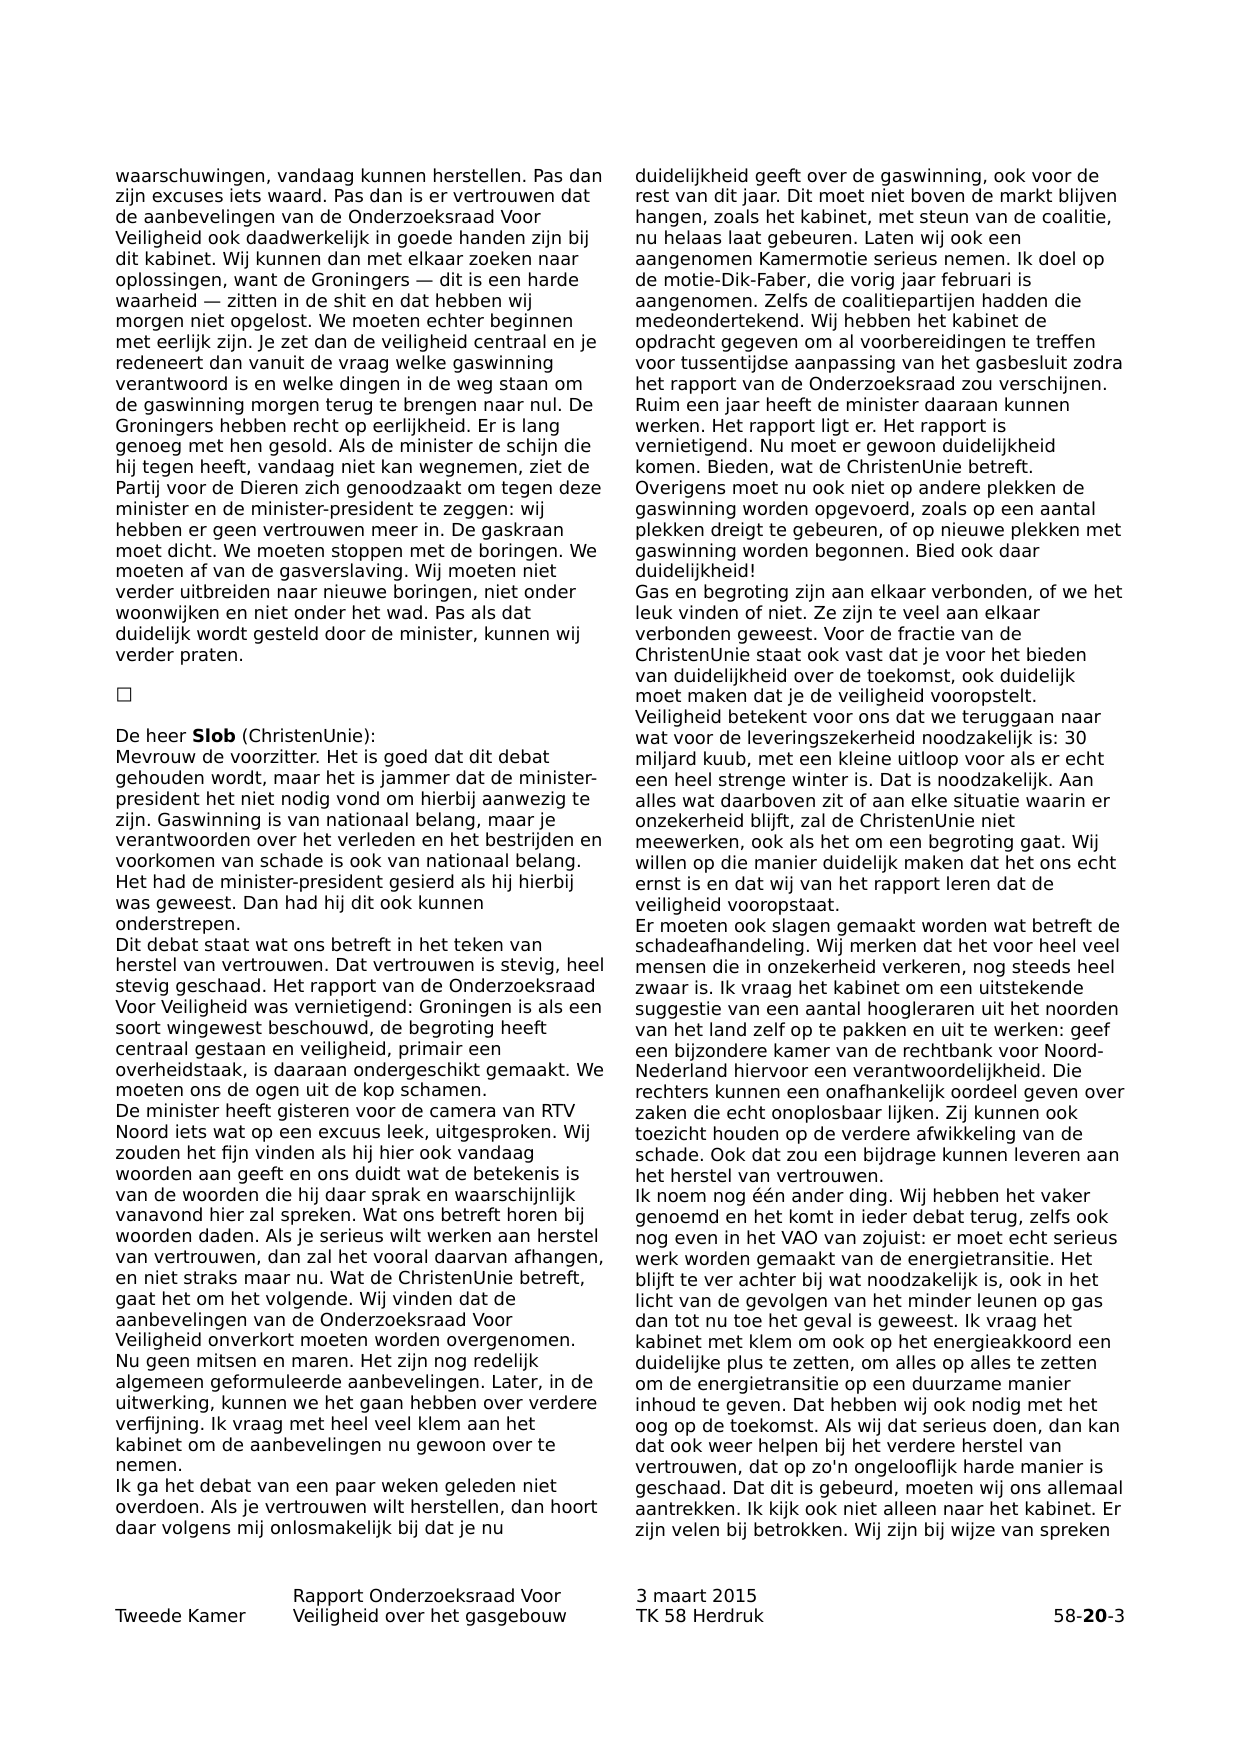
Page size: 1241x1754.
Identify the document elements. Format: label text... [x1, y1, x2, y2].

text ⬜ [115, 685, 605, 706]
text Ik ga het debat van een paar weken geleden niet overdoen. Als je vertrouwen wilt herstellen, dan hoort daar volgens mij onlosmakelijk bij dat je nu [115, 1476, 605, 1538]
text waarschuwingen, vandaag kunnen herstellen. Pas dan zijn excuses iets waard. Pas dan is er vertrouwen dat de aanbevelingen van de Onderzoeksraad Voor Veiligheid ook daadwerkelijk in goede handen zijn bij dit kabinet. Wij kunnen dan met elkaar zoeken naar oplossingen, want de Groningers — dit is een harde waarheid — zitten in de shit en dat hebben wij morgen niet opgelost. We moeten echter beginnen met eerlijk zijn. Je zet dan de veiligheid centraal en je redeneert dan vanuit de vraag welke gaswinning verantwoord is en welke dingen in de weg staan om de gaswinning morgen terug te brengen naar nul. De Groningers hebben recht op eerlijkheid. Er is lang genoeg met hen gesold. Als de minister de schijn die hij tegen heeft, vandaag niet kan wegnemen, ziet de Partij voor de Dieren zich genoodzaakt om tegen deze minister en de minister-president te zeggen: wij hebben er geen vertrouwen meer in. De gaskraan moet dicht. We moeten stoppen met de boringen. We moeten af van de gasverslaving. Wij moeten niet verder uitbreiden naar nieuwe boringen, niet onder woonwijken en niet onder het wad. Pas als dat duidelijk wordt gesteld door de minister, kunnen wij verder praten. [115, 165, 605, 665]
text Dit debat staat wat ons betreft in het teken van herstel van vertrouwen. Dat vertrouwen is stevig, heel stevig geschaad. Het rapport van de Onderzoeksraad Voor Veiligheid was vernietigend: Groningen is als een soort wingewest beschouwd, de begroting heeft centraal gestaan en veiligheid, primair een overheidstaak, is daaraan ondergeschikt gemaakt. We moeten ons de ogen uit de kop schamen. [115, 934, 605, 1101]
text De minister heeft gisteren voor de camera van RTV Noord iets wat op een excuus leek, uitgesproken. Wij zouden het fijn vinden als hij hier ook vandaag woorden aan geeft en ons duidt wat de betekenis is van de woorden die hij daar sprak en waarschijnlijk vanavond hier zal spreken. Wat ons betreft horen bij woorden daden. Als je serieus wilt werken aan herstel van vertrouwen, dan zal het vooral daarvan afhangen, en niet straks maar nu. Wat de ChristenUnie betreft, gaat het om het volgende. Wij vinden dat de aanbevelingen van de Onderzoeksraad Voor Veiligheid onverkort moeten worden overgenomen. Nu geen mitsen en maren. Het zijn nog redelijk algemeen geformuleerde aanbevelingen. Later, in de uitwerking, kunnen we het gaan hebben over verdere verfijning. Ik vraag met heel veel klem aan het kabinet om de aanbevelingen nu gewoon over te nemen. [115, 1101, 605, 1476]
text De heer Slob (ChristenUnie): [115, 726, 605, 747]
text Er moeten ook slagen gemaakt worden wat betreft de schadeafhandeling. Wij merken dat het voor heel veel mensen die in onzekerheid verkeren, nog steeds heel zwaar is. Ik vraag het kabinet om een uitstekende suggestie van een aantal hoogleraren uit het noorden van het land zelf op te pakken en uit te werken: geef een bijzondere kamer van de rechtbank voor Noord-Nederland hiervoor een verantwoordelijkheid. Die rechters kunnen een onafhankelijk oordeel geven over zaken die echt onoplosbaar lijken. Zij kunnen ook toezicht houden op de verdere afwikkeling van de schade. Ook dat zou een bijdrage kunnen leveren aan het herstel van vertrouwen. [635, 915, 1125, 1186]
text duidelijkheid geeft over de gaswinning, ook voor de rest van dit jaar. Dit moet niet boven de markt blijven hangen, zoals het kabinet, met steun van de coalitie, nu helaas laat gebeuren. Laten wij ook een aangenomen Kamermotie serieus nemen. Ik doel op de motie-Dik-Faber, die vorig jaar februari is aangenomen. Zelfs de coalitiepartijen hadden die medeondertekend. Wij hebben het kabinet de opdracht gegeven om al voorbereidingen te treffen voor tussentijdse aanpassing van het gasbesluit zodra het rapport van de Onderzoeksraad zou verschijnen. Ruim een jaar heeft de minister daaraan kunnen werken. Het rapport ligt er. Het rapport is vernietigend. Nu moet er gewoon duidelijkheid komen. Bieden, wat de ChristenUnie betreft. Overigens moet nu ook niet op andere plekken de gaswinning worden opgevoerd, zoals op een aantal plekken dreigt te gebeuren, of op nieuwe plekken met gaswinning worden begonnen. Bied ook daar duidelijkheid! [635, 165, 1125, 582]
text Gas en begroting zijn aan elkaar verbonden, of we het leuk vinden of niet. Ze zijn te veel aan elkaar verbonden geweest. Voor de fractie van de ChristenUnie staat ook vast dat je voor het bieden van duidelijkheid over de toekomst, ook duidelijk moet maken dat je de veiligheid vooropstelt. Veiligheid betekent voor ons dat we teruggaan naar wat voor de leveringszekerheid noodzakelijk is: 30 miljard kuub, met een kleine uitloop voor als er echt een heel strenge winter is. Dat is noodzakelijk. Aan alles wat daarboven zit of aan elke situatie waarin er onzekerheid blijft, zal de ChristenUnie niet meewerken, ook als het om een begroting gaat. Wij willen op die manier duidelijk maken dat het ons echt ernst is en dat wij van het rapport leren dat de veiligheid vooropstaat. [635, 582, 1125, 915]
text Ik noem nog één ander ding. Wij hebben het vaker genoemd en het komt in ieder debat terug, zelfs ook nog even in het VAO van zojuist: er moet echt serieus werk worden gemaakt van de energietransitie. Het blijft te ver achter bij wat noodzakelijk is, ook in het licht van de gevolgen van het minder leunen op gas dan tot nu toe het geval is geweest. Ik vraag het kabinet met klem om ook op het energieakkoord een duidelijke plus te zetten, om alles op alles te zetten om de energietransitie op een duurzame manier inhoud te geven. Dat hebben wij ook nodig met het oog op de toekomst. Als wij dat serieus doen, dan kan dat ook weer helpen bij het verdere herstel van vertrouwen, dat op zo'n ongelooflijk harde manier is geschaad. Dat dit is gebeurd, moeten wij ons allemaal aantrekken. Ik kijk ook niet alleen naar het kabinet. Er zijn velen bij betrokken. Wij zijn bij wijze van spreken [635, 1186, 1125, 1540]
text Mevrouw de voorzitter. Het is goed dat dit debat gehouden wordt, maar het is jammer dat de minister-president het niet nodig vond om hierbij aanwezig te zijn. Gaswinning is van nationaal belang, maar je verantwoorden over het verleden en het bestrijden en voorkomen van schade is ook van nationaal belang. Het had de minister-president gesierd als hij hierbij was geweest. Dan had hij dit ook kunnen onderstrepen. [115, 747, 605, 934]
